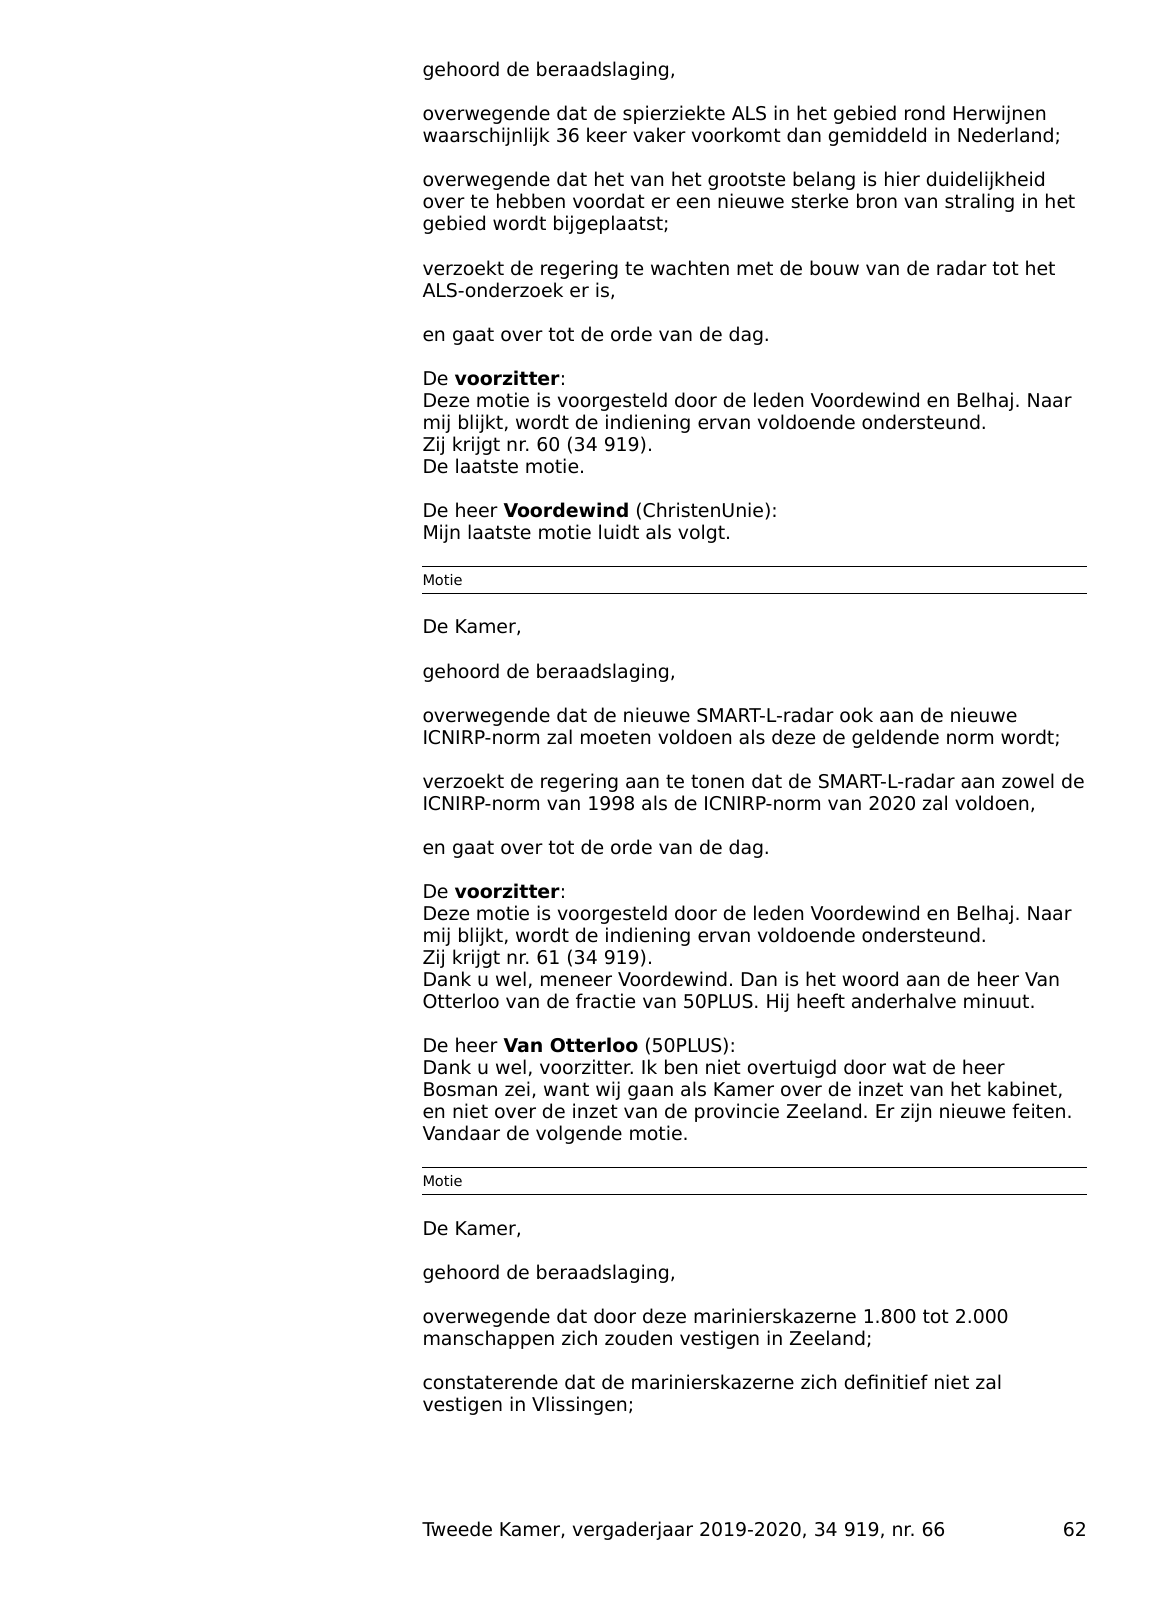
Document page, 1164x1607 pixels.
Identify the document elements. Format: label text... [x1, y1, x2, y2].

text en gaat over tot de orde van de dag. [422, 324, 1087, 346]
text Zij krijgt nr. 60 (34 919). [422, 434, 1087, 456]
text verzoekt de regering te wachten met de bouw van de radar tot het ALS-onderzoek er is, [422, 257, 1087, 301]
text overwegende dat het van het grootste belang is hier duidelijkheid over te hebben voordat er een nieuwe sterke bron van straling in het gebied wordt bijgeplaatst; [422, 169, 1087, 235]
text gehoord de beraadslaging, [422, 59, 1087, 81]
text De voorzitter: [422, 881, 1087, 903]
text Dank u wel, meneer Voordewind. Dan is het woord aan de heer Van Otterloo van de fractie van 50PLUS. Hij heeft anderhalve minuut. [422, 969, 1087, 1013]
text De voorzitter: [422, 368, 1087, 390]
text Mijn laatste motie luidt als volgt. [422, 522, 1087, 544]
text gehoord de beraadslaging, [422, 661, 1087, 682]
text Deze motie is voorgesteld door de leden Voordewind en Belhaj. Naar mij blijkt, wordt de indiening ervan voldoende ondersteund. [422, 903, 1087, 947]
text De Kamer, [422, 616, 1087, 638]
text overwegende dat de nieuwe SMART-L-radar ook aan de nieuwe ICNIRP-norm zal moeten voldoen als deze de geldende norm wordt; [422, 705, 1087, 749]
text De heer Voordewind (ChristenUnie): [422, 500, 1087, 522]
text Zij krijgt nr. 61 (34 919). [422, 947, 1087, 969]
table_header Motie [422, 567, 1087, 593]
text Dank u wel, voorzitter. Ik ben niet overtuigd door wat de heer Bosman zei, want wij gaan als Kamer over de inzet van het kabinet, en niet over de inzet van de provincie Zeeland. Er zijn nieuwe feiten. Vandaar de volgende motie. [422, 1057, 1087, 1145]
text De heer Van Otterloo (50PLUS): [422, 1035, 1087, 1057]
text gehoord de beraadslaging, [422, 1262, 1087, 1284]
text overwegende dat de spierziekte ALS in het gebied rond Herwijnen waarschijnlijk 36 keer vaker voorkomt dan gemiddeld in Nederland; [422, 103, 1087, 147]
text De Kamer, [422, 1218, 1087, 1239]
text overwegende dat door deze marinierskazerne 1.800 tot 2.000 manschappen zich zouden vestigen in Zeeland; [422, 1306, 1087, 1350]
table_header Motie [422, 1168, 1087, 1194]
text verzoekt de regering aan te tonen dat de SMART-L-radar aan zowel de ICNIRP-norm van 1998 als de ICNIRP-norm van 2020 zal voldoen, [422, 771, 1087, 815]
text en gaat over tot de orde van de dag. [422, 837, 1087, 859]
text De laatste motie. [422, 456, 1087, 478]
text Deze motie is voorgesteld door de leden Voordewind en Belhaj. Naar mij blijkt, wordt de indiening ervan voldoende ondersteund. [422, 390, 1087, 434]
text constaterende dat de marinierskazerne zich definitief niet zal vestigen in Vlissingen; [422, 1372, 1087, 1416]
